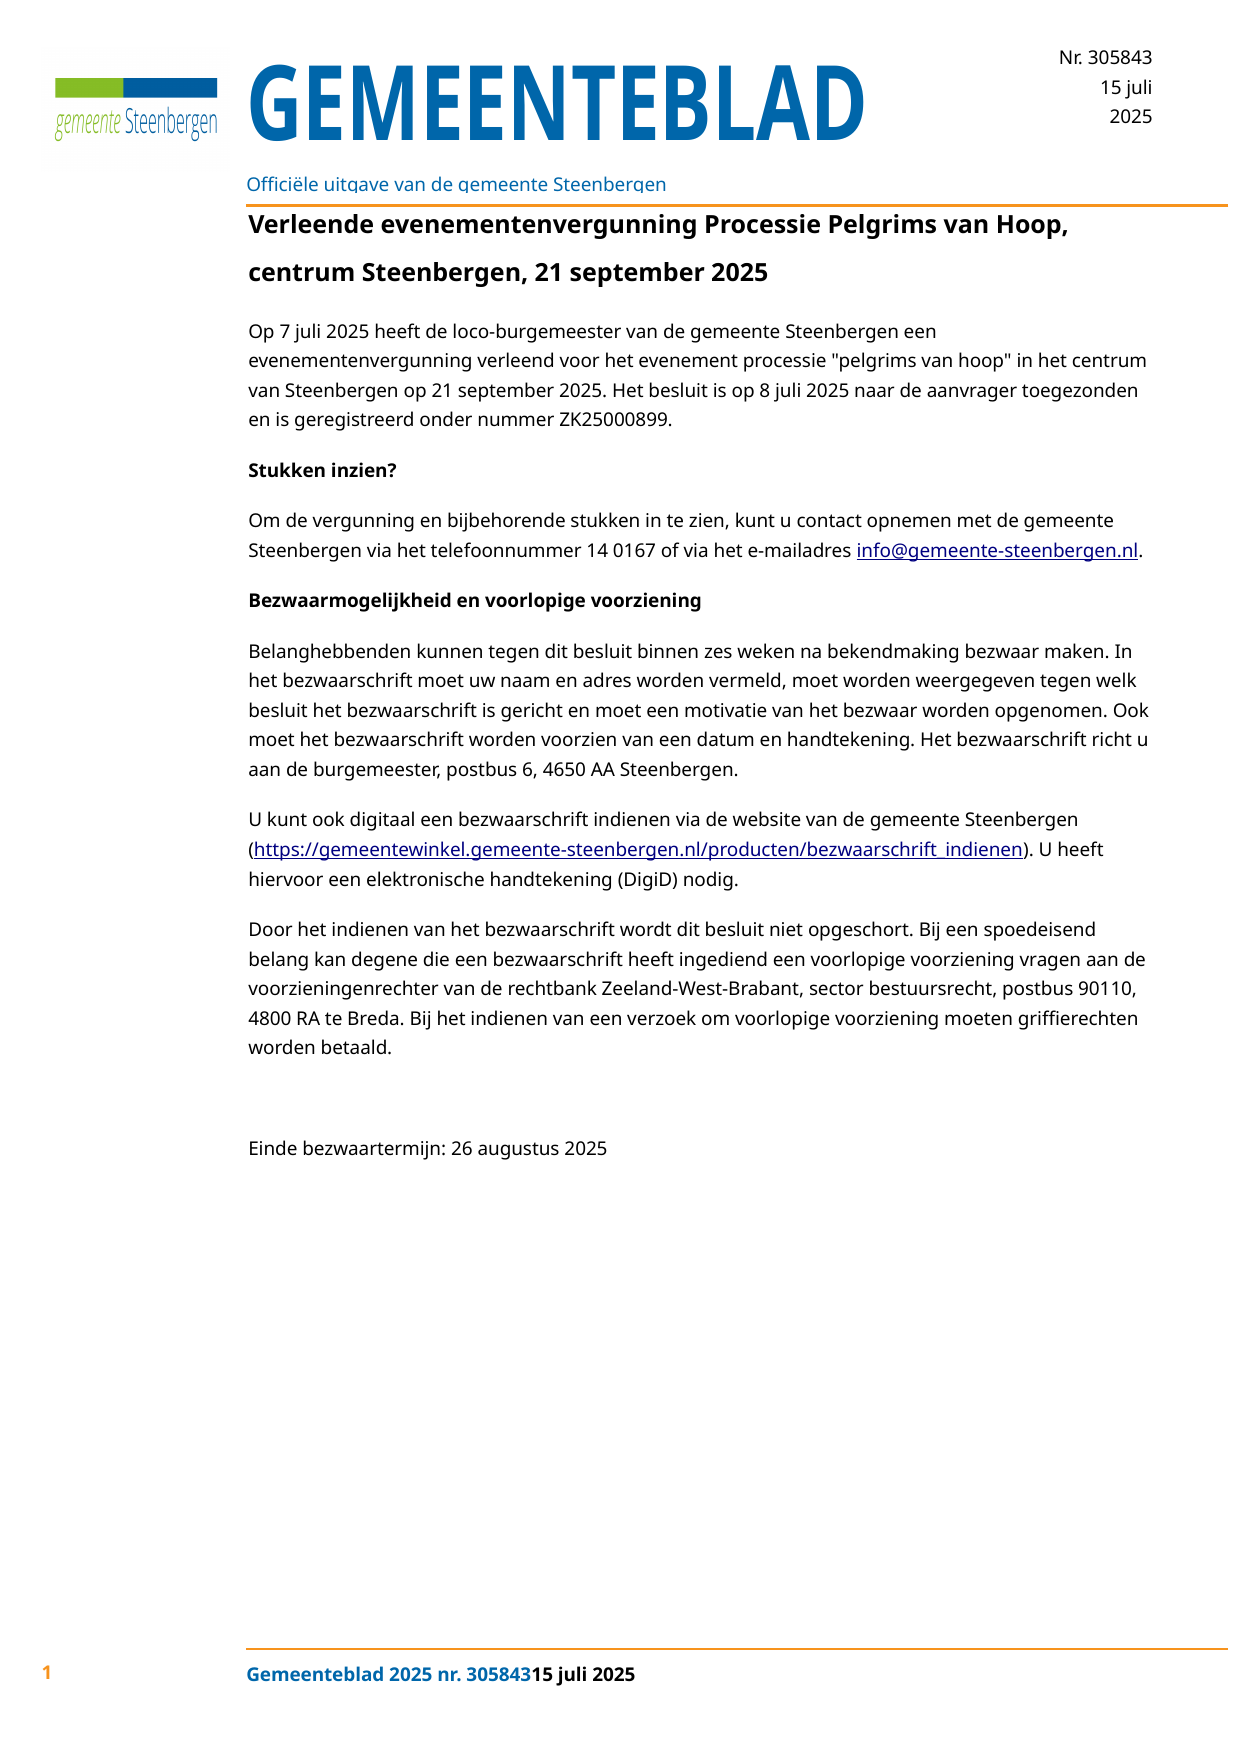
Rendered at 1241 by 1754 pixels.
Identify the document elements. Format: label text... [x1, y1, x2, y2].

text Verleende evenementenvergunning Processie Pelgrims van Hoop, centrum Steenbergen, 21 september 2025 [248, 207, 1152, 288]
text Bezwaarmogelijkheid en voorlopige voorziening [248, 587, 1152, 613]
text ­ [248, 1085, 1152, 1111]
text Op 7 juli 2025 heeft de loco-burgemeester van de gemeente Steenbergen een evenementenvergunning verleend voor het evenement processie "pelgrims van hoop" in het centrum van Steenbergen op 21 september 2025. Het besluit is op 8 juli 2025 naar de aanvrager toegezonden en is geregistreerd onder nummer ZK25000899. [248, 318, 1152, 432]
text Om de vergunning en bijbehorende stukken in te zien, kunt u contact opnemen met de gemeente Steenbergen via het telefoonnummer 14 0167 of via het e-mailadres info@gemeente-steenbergen.nl. [248, 507, 1152, 563]
text Einde bezwaartermijn: 26 augustus 2025 [248, 1135, 1152, 1161]
text U kunt ook digitaal een bezwaarschrift indienen via de website van de gemeente Steenbergen (https://gemeentewinkel.gemeente-steenbergen.nl/producten/bezwaarschrift_indienen). U heeft hiervoor een elektronische handtekening (DigiD) nodig. [248, 807, 1152, 892]
text Belanghebbenden kunnen tegen dit besluit binnen zes weken na bekendmaking bezwaar maken. In het bezwaarschrift moet uw naam en adres worden vermeld, moet worden weergegeven tegen welk besluit het bezwaarschrift is gericht en moet een motivatie van het bezwaar worden opgenomen. Ook moet het bezwaarschrift worden voorzien van een datum en handtekening. Het bezwaarschrift richt u aan de burgemeester, postbus 6, 4650 AA Steenbergen. [248, 638, 1152, 782]
picture [41, 47, 231, 172]
text Door het indienen van het bezwaarschrift wordt dit besluit niet opgeschort. Bij een spoedeisend belang kan degene die een bezwaarschrift heeft ingediend een voorlopige voorziening vragen aan de voorzieningenrechter van de rechtbank Zeeland-West-Brabant, sector bestuursrecht, postbus 90110, 4800 RA te Breda. Bij het indienen van een verzoek om voorlopige voorziening moeten griffierechten worden betaald. [248, 916, 1152, 1060]
text Stukken inzien? [248, 457, 1152, 483]
